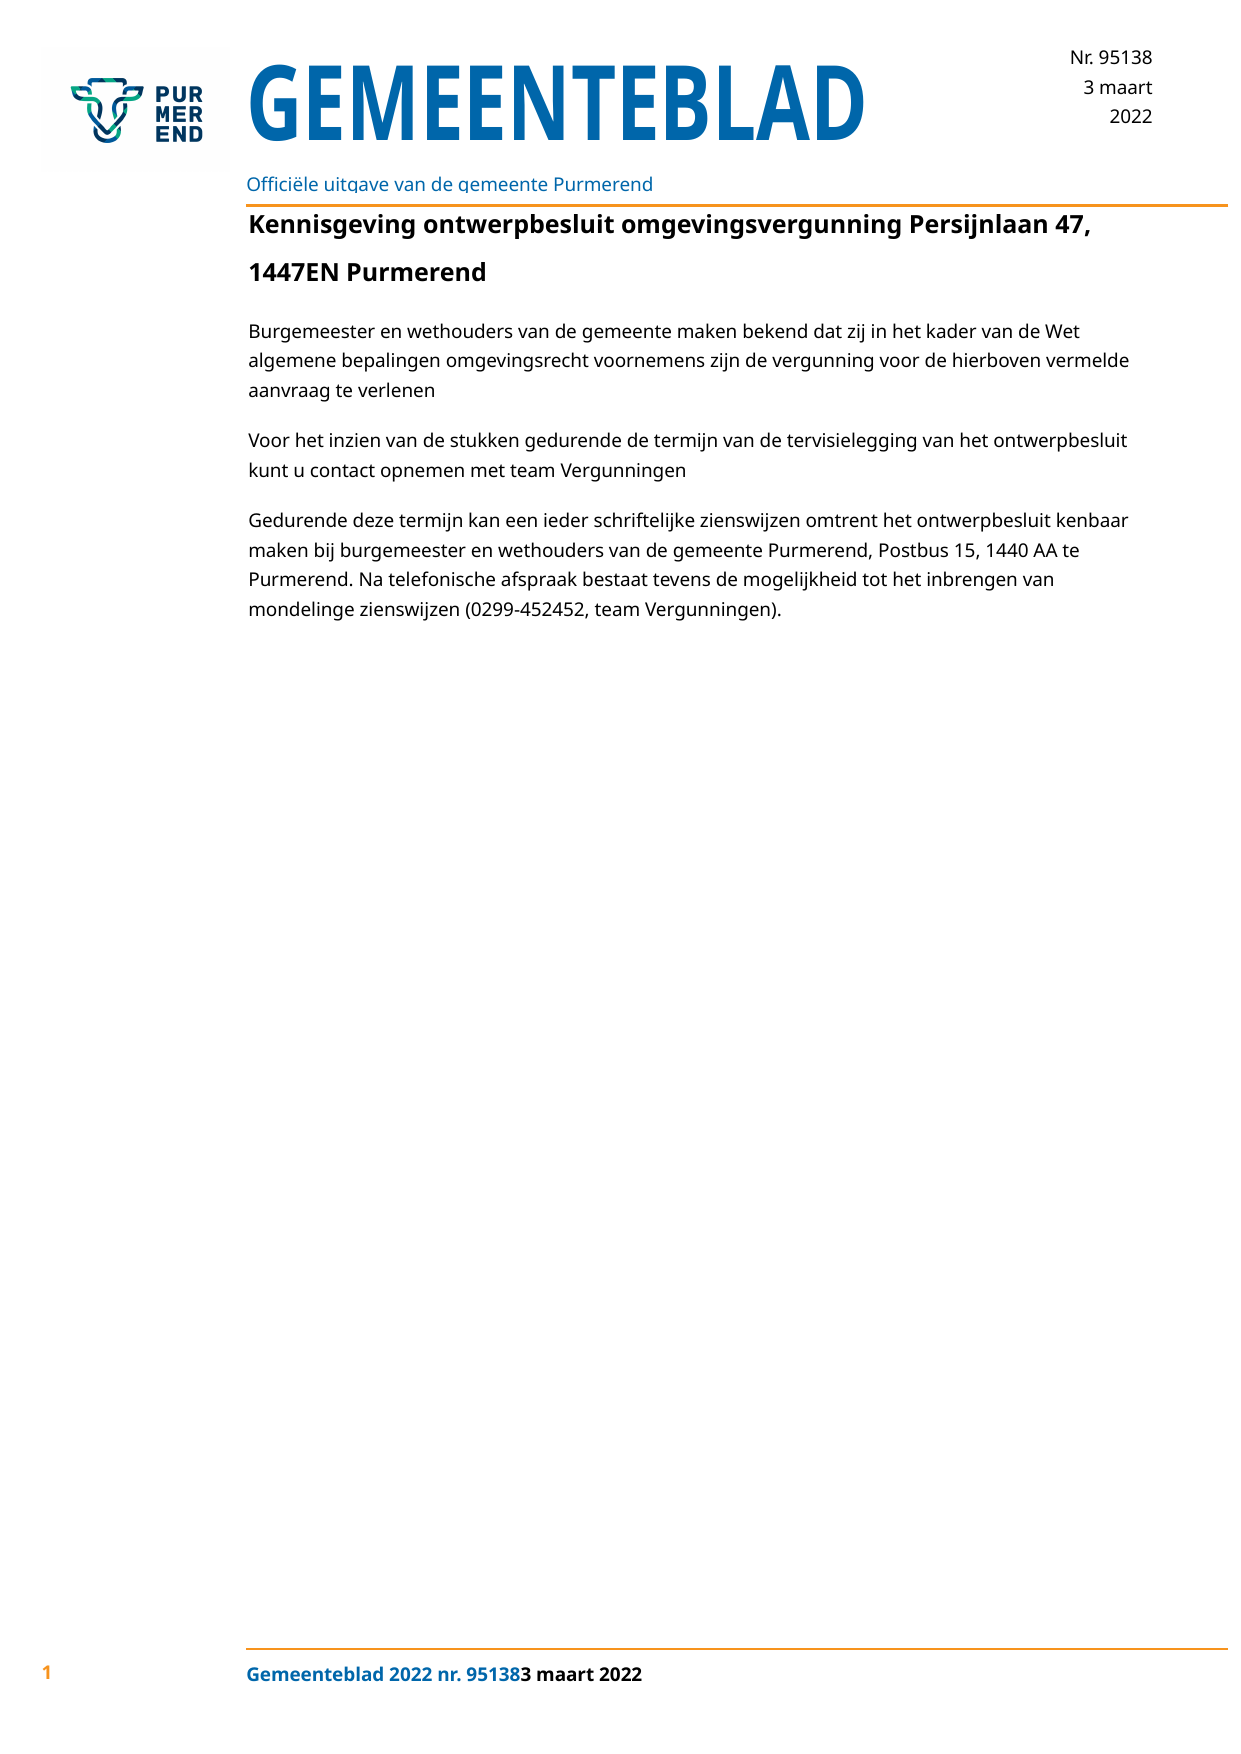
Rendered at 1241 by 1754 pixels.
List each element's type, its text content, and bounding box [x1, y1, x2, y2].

text Burgemeester en wethouders van de gemeente maken bekend dat zij in het kader van de Wet algemene bepalingen omgevingsrecht voornemens zijn de vergunning voor de hierboven vermelde aanvraag te verlenen [248, 318, 1152, 403]
text Gedurende deze termijn kan een ieder schriftelijke zienswijzen omtrent het ontwerpbesluit kenbaar maken bij burgemeester en wethouders van de gemeente Purmerend, Postbus 15, 1440 AA te Purmerend. Na telefonische afspraak bestaat tevens de mogelijkheid tot het inbrengen van mondelinge zienswijzen (0299-452452, team Vergunningen). [248, 507, 1152, 622]
text Voor het inzien van de stukken gedurende de termijn van de tervisielegging van het ontwerpbesluit kunt u contact opnemen met team Vergunningen [248, 427, 1152, 483]
picture [41, 47, 231, 172]
text Kennisgeving ontwerpbesluit omgevingsvergunning Persijnlaan 47, 1447EN Purmerend [248, 207, 1152, 288]
